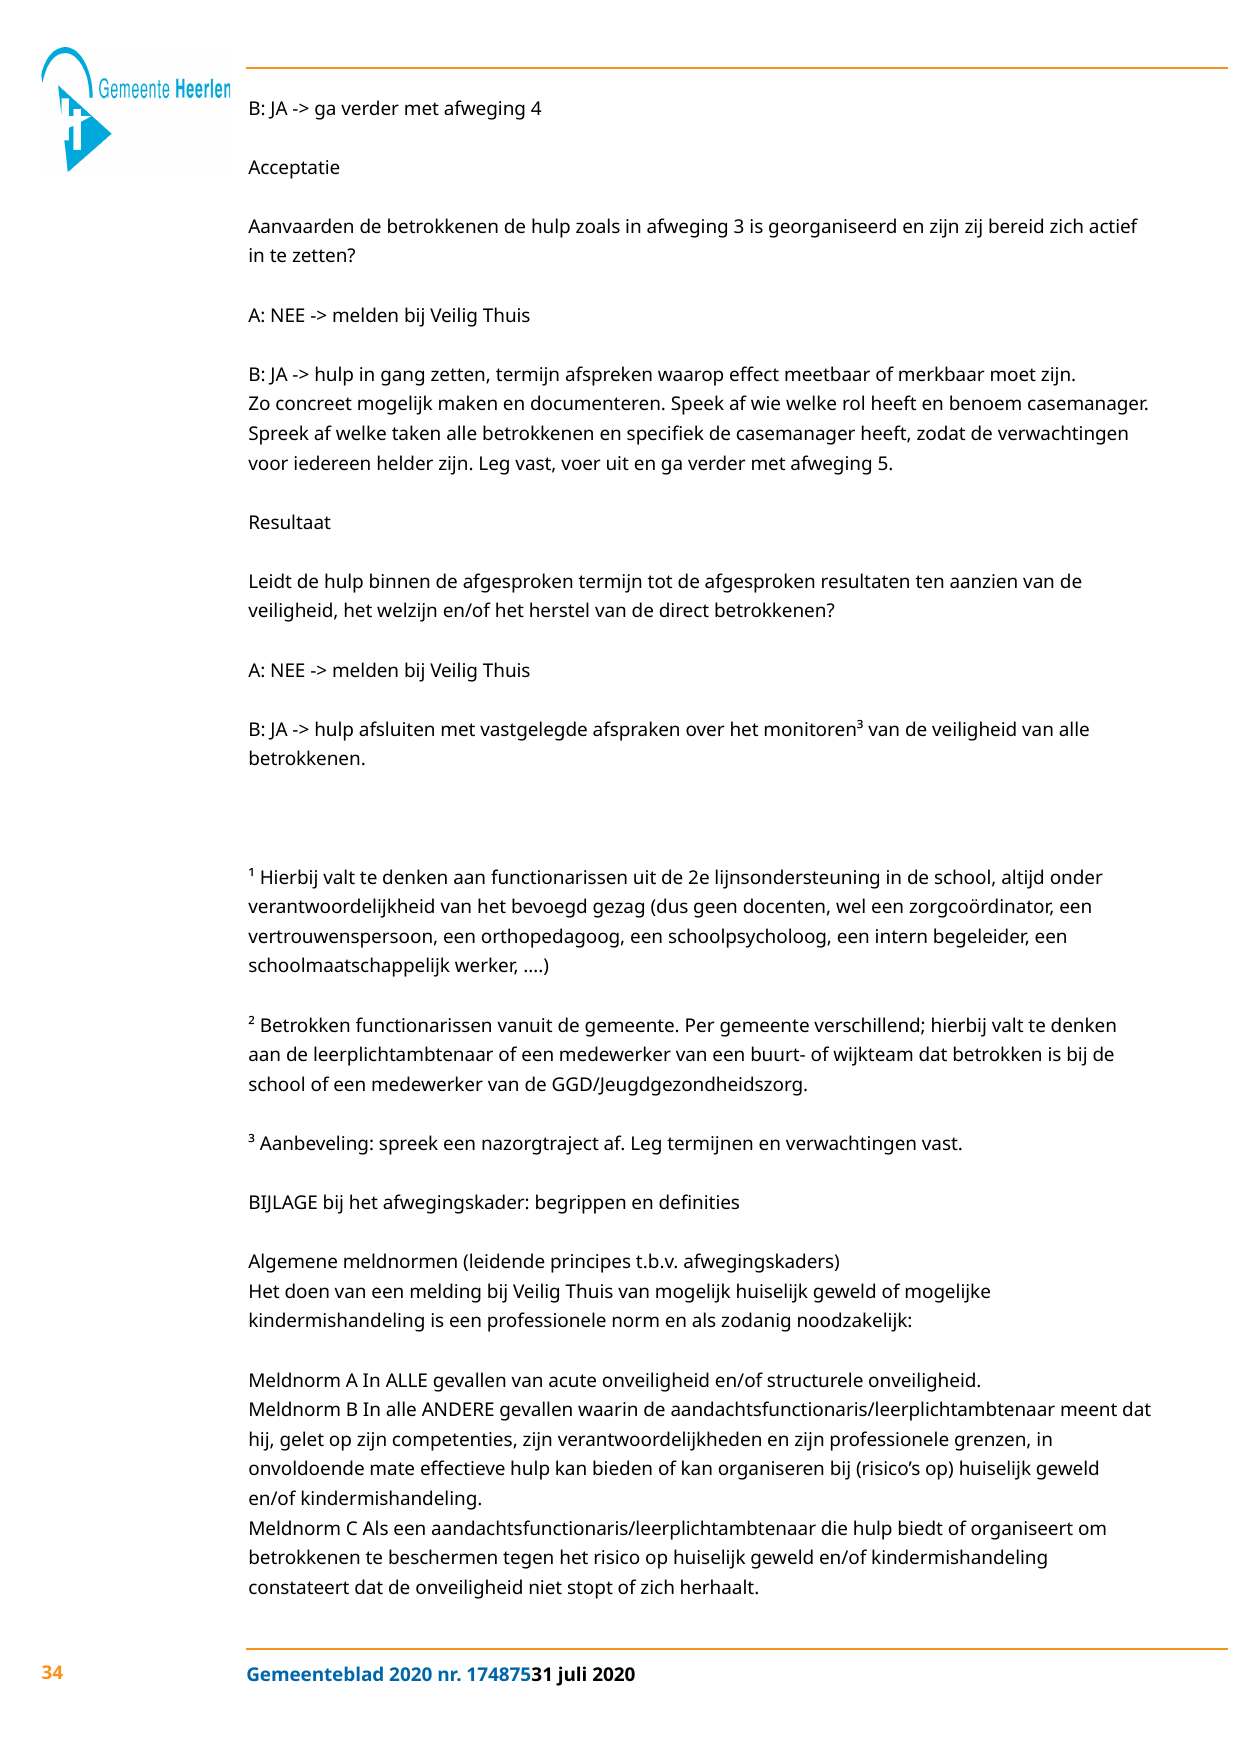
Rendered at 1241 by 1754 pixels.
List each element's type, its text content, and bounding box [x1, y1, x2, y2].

text Aanvaarden de betrokkenen de hulp zoals in afweging 3 is georganiseerd en zijn zij bereid zich actief in te zetten? [248, 213, 1152, 268]
picture [41, 47, 59, 70]
text Resultaat [248, 509, 1152, 535]
text Meldnorm A In ALLE gevallen van acute onveiligheid en/of structurele onveiligheid. [248, 1367, 1152, 1393]
text Algemene meldnormen (leidende principes t.b.v. afwegingskaders) [248, 1248, 1152, 1274]
text ³ Aanbeveling: spreek een nazorgtraject af. Leg termijnen en verwachtingen vast. [248, 1130, 1152, 1156]
text ² Betrokken functionarissen vanuit de gemeente. Per gemeente verschillend; hierbij valt te denken aan de leerplichtambtenaar of een medewerker van een buurt- of wijkteam dat betrokken is bij de school of een medewerker van de GGD/Jeugdgezondheidszorg. [248, 1012, 1152, 1097]
text Meldnorm C Als een aandachtsfunctionaris/leerplichtambtenaar die hulp biedt of organiseert om betrokkenen te beschermen tegen het risico op huiselijk geweld en/of kindermishandeling constateert dat de onveiligheid niet stopt of zich herhaalt. [248, 1515, 1152, 1600]
text Leidt de hulp binnen de afgesproken termijn tot de afgesproken resultaten ten aanzien van de veiligheid, het welzijn en/of het herstel van de direct betrokkenen? [248, 568, 1152, 623]
text ¹ Hierbij valt te denken aan functionarissen uit de 2e lijnsondersteuning in de school, altijd onder verantwoordelijkheid van het bevoegd gezag (dus geen docenten, wel een zorgcoördinator, een vertrouwenspersoon, een orthopedagoog, een schoolpsycholoog, een intern begeleider, een schoolmaatschappelijk werker, ….) [248, 864, 1152, 978]
picture [41, 47, 231, 172]
text B: JA -> hulp afsluiten met vastgelegde afspraken over het monitoren³ van de veiligheid van alle betrokkenen. [248, 716, 1152, 771]
text Meldnorm B In alle ANDERE gevallen waarin de aandachtsfunctionaris/leerplichtambtenaar meent dat hij, gelet op zijn competenties, zijn verantwoordelijkheden en zijn professionele grenzen, in onvoldoende mate effectieve hulp kan bieden of kan organiseren bij (risico’s op) huiselijk geweld en/of kindermishandeling. [248, 1396, 1152, 1511]
text Het doen van een melding bij Veilig Thuis van mogelijk huiselijk geweld of mogelijke kindermishandeling is een professionele norm en als zodanig noodzakelijk: [248, 1278, 1152, 1333]
text A: NEE -> melden bij Veilig Thuis [248, 657, 1152, 683]
text A: NEE -> melden bij Veilig Thuis [248, 302, 1152, 328]
text B: JA -> ga verder met afweging 4 [248, 95, 1152, 121]
text B: JA -> hulp in gang zetten, termijn afspreken waarop effect meetbaar of merkbaar moet zijn. [248, 361, 1152, 387]
text Acceptatie [248, 154, 1152, 180]
text BIJLAGE bij het afwegingskader: begrippen en definities [248, 1189, 1152, 1215]
text Zo concreet mogelijk maken en documenteren. Speek af wie welke rol heeft en benoem casemanager. Spreek af welke taken alle betrokkenen en specifiek de casemanager heeft, zodat de verwachtingen voor iedereen helder zijn. Leg vast, voer uit en ga verder met afweging 5. [248, 391, 1152, 476]
